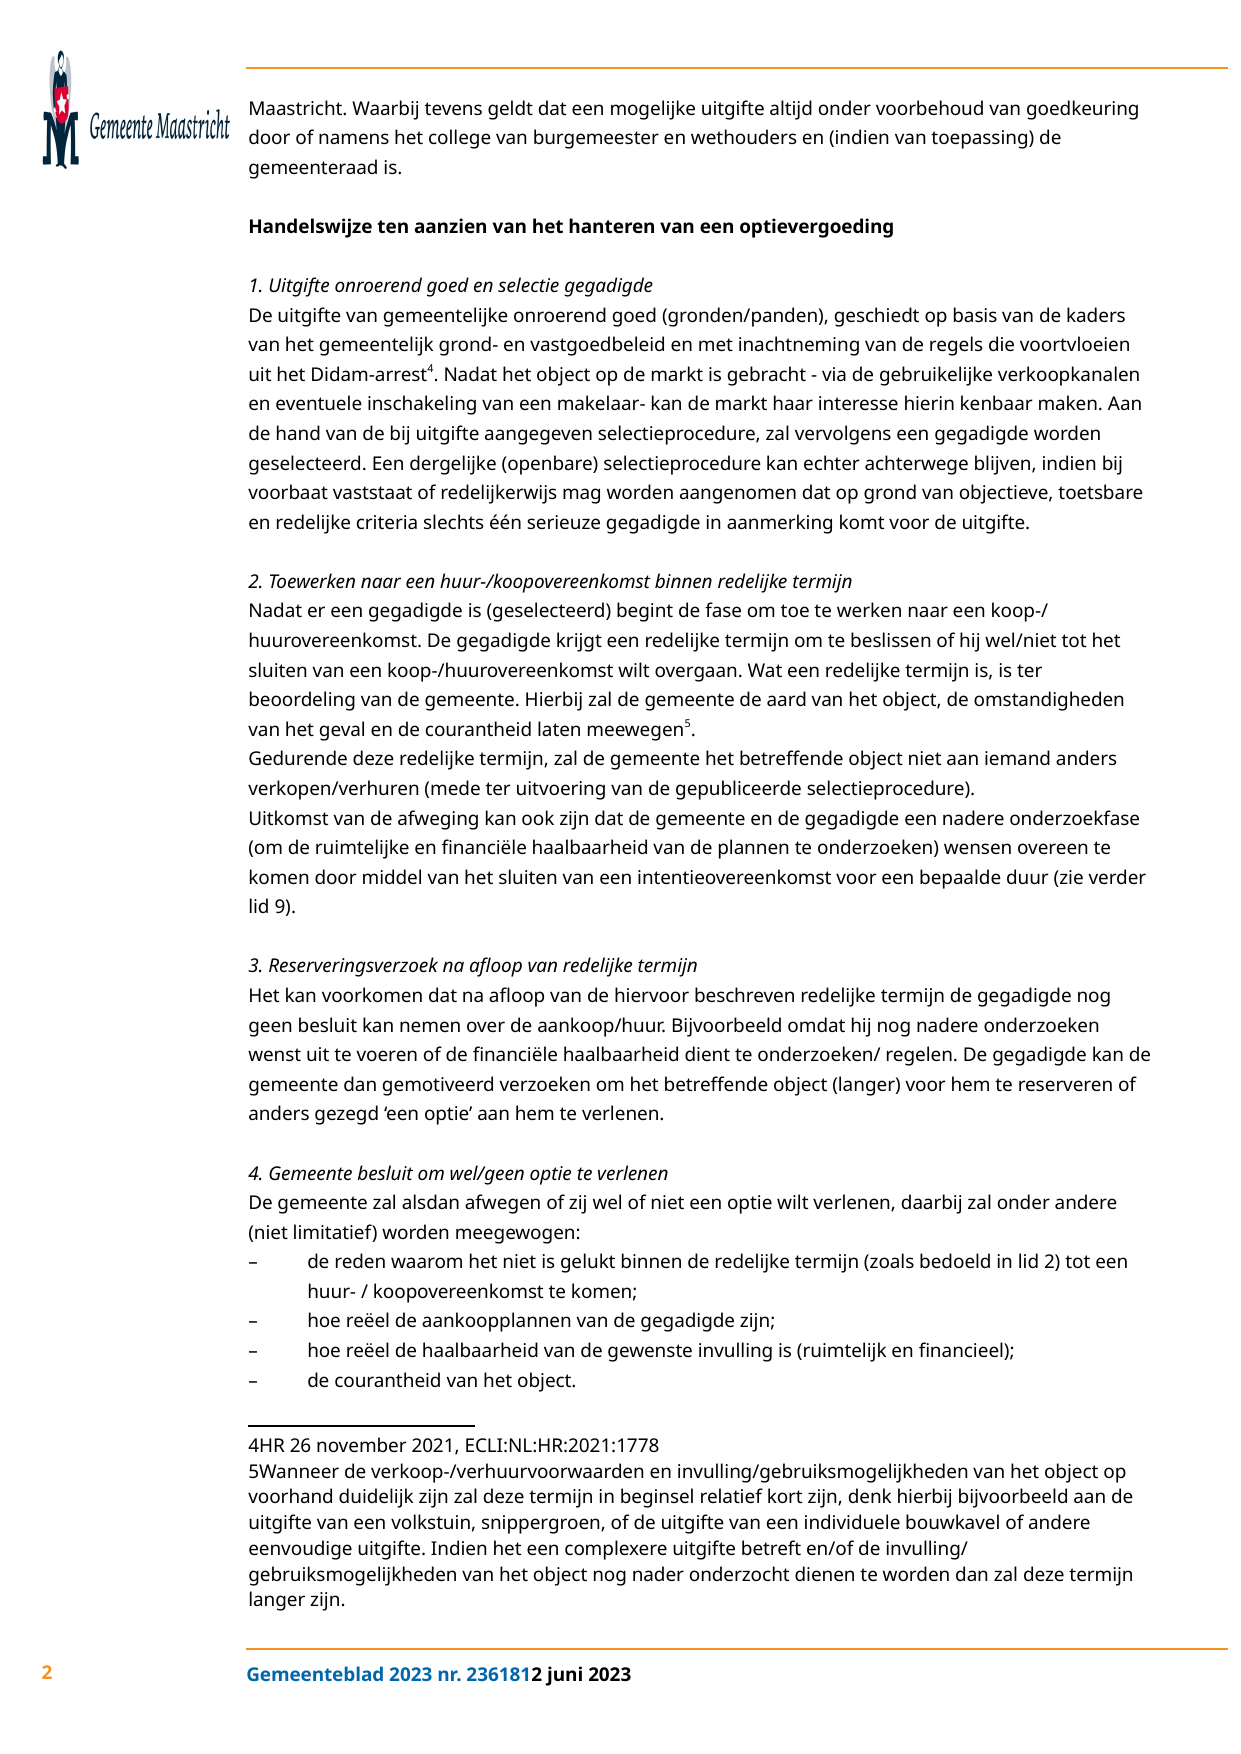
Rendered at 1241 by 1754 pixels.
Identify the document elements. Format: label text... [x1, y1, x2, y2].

text De gemeente zal alsdan afwegen of zij wel of niet een optie wilt verlenen, daarbij zal onder andere (niet limitatief) worden meegewogen: [248, 1189, 1152, 1245]
text Uitkomst van de afweging kan ook zijn dat de gemeente en de gegadigde een nadere onderzoekfase (om de ruimtelijke en financiële haalbaarheid van de plannen te onderzoeken) wensen overeen te komen door middel van het sluiten van een intentieovereenkomst voor een bepaalde duur (zie verder lid 9). [248, 805, 1152, 919]
picture [41, 47, 231, 172]
text 4. Gemeente besluit om wel/geen optie te verlenen [248, 1160, 1152, 1186]
text 3. Reserveringsverzoek na afloop van redelijke termijn [248, 953, 1152, 978]
text 2. Toewerken naar een huur-/koopovereenkomst binnen redelijke termijn [248, 568, 1152, 594]
list hoe reëel de aankoopplannen van de gegadigde zijn; [248, 1308, 1152, 1333]
text Wanneer de verkoop-/verhuurvoorwaarden en invulling/gebruiksmogelijkheden van het object op voorhand duidelijk zijn zal deze termijn in beginsel relatief kort zijn, denk hierbij bijvoorbeeld aan de uitgifte van een volkstuin, snippergroen, of de uitgifte van een individuele bouwkavel of andere eenvoudige uitgifte. Indien het een complexere uitgifte betreft en/of de invulling/ gebruiksmogelijkheden van het object nog nader onderzocht dienen te worden dan zal deze termijn langer zijn. [248, 1458, 1152, 1612]
text Nadat er een gegadigde is (geselecteerd) begint de fase om toe te werken naar een koop-/ huurovereenkomst. De gegadigde krijgt een redelijke termijn om te beslissen of hij wel/niet tot het sluiten van een koop-/huurovereenkomst wilt overgaan. Wat een redelijke termijn is, is ter beoordeling van de gemeente. Hierbij zal de gemeente de aard van het object, de omstandigheden van het geval en de courantheid laten meewegen. [248, 598, 1152, 742]
text Het kan voorkomen dat na afloop van de hiervoor beschreven redelijke termijn de gegadigde nog geen besluit kan nemen over de aankoop/huur. Bijvoorbeeld omdat hij nog nadere onderzoeken wenst uit te voeren of de financiële haalbaarheid dient te onderzoeken/ regelen. De gegadigde kan de gemeente dan gemotiveerd verzoeken om het betreffende object (langer) voor hem te reserveren of anders gezegd ‘een optie’ aan hem te verlenen. [248, 982, 1152, 1126]
list de courantheid van het object. [248, 1367, 1152, 1393]
text Gedurende deze redelijke termijn, zal de gemeente het betreffende object niet aan iemand anders verkopen/verhuren (mede ter uitvoering van de gepubliceerde selectieprocedure). [248, 746, 1152, 801]
text Handelswijze ten aanzien van het hanteren van een optievergoeding [248, 213, 1152, 239]
text De uitgifte van gemeentelijke onroerend goed (gronden/panden), geschiedt op basis van de kaders van het gemeentelijk grond- en vastgoedbeleid en met inachtneming van de regels die voortvloeien uit het Didam-arrest. Nadat het object op de markt is gebracht - via de gebruikelijke verkoopkanalen en eventuele inschakeling van een makelaar- kan de markt haar interesse hierin kenbaar maken. Aan de hand van de bij uitgifte aangegeven selectieprocedure, zal vervolgens een gegadigde worden geselecteerd. Een dergelijke (openbare) selectieprocedure kan echter achterwege blijven, indien bij voorbaat vaststaat of redelijkerwijs mag worden aangenomen dat op grond van objectieve, toetsbare en redelijke criteria slechts één serieuze gegadigde in aanmerking komt voor de uitgifte. [248, 302, 1152, 535]
text 1. Uitgifte onroerend goed en selectie gegadigde [248, 272, 1152, 298]
text HR 26 november 2021, ECLI:NL:HR:2021:1778 [248, 1432, 1152, 1458]
list de reden waarom het niet is gelukt binnen de redelijke termijn (zoals bedoeld in lid 2) tot een huur- / koopovereenkomst te komen; [248, 1248, 1152, 1304]
text Maastricht. Waarbij tevens geldt dat een mogelijke uitgifte altijd onder voorbehoud van goedkeuring door of namens het college van burgemeester en wethouders en (indien van toepassing) de gemeenteraad is. [248, 95, 1152, 180]
list hoe reëel de haalbaarheid van de gewenste invulling is (ruimtelijk en financieel); [248, 1337, 1152, 1363]
